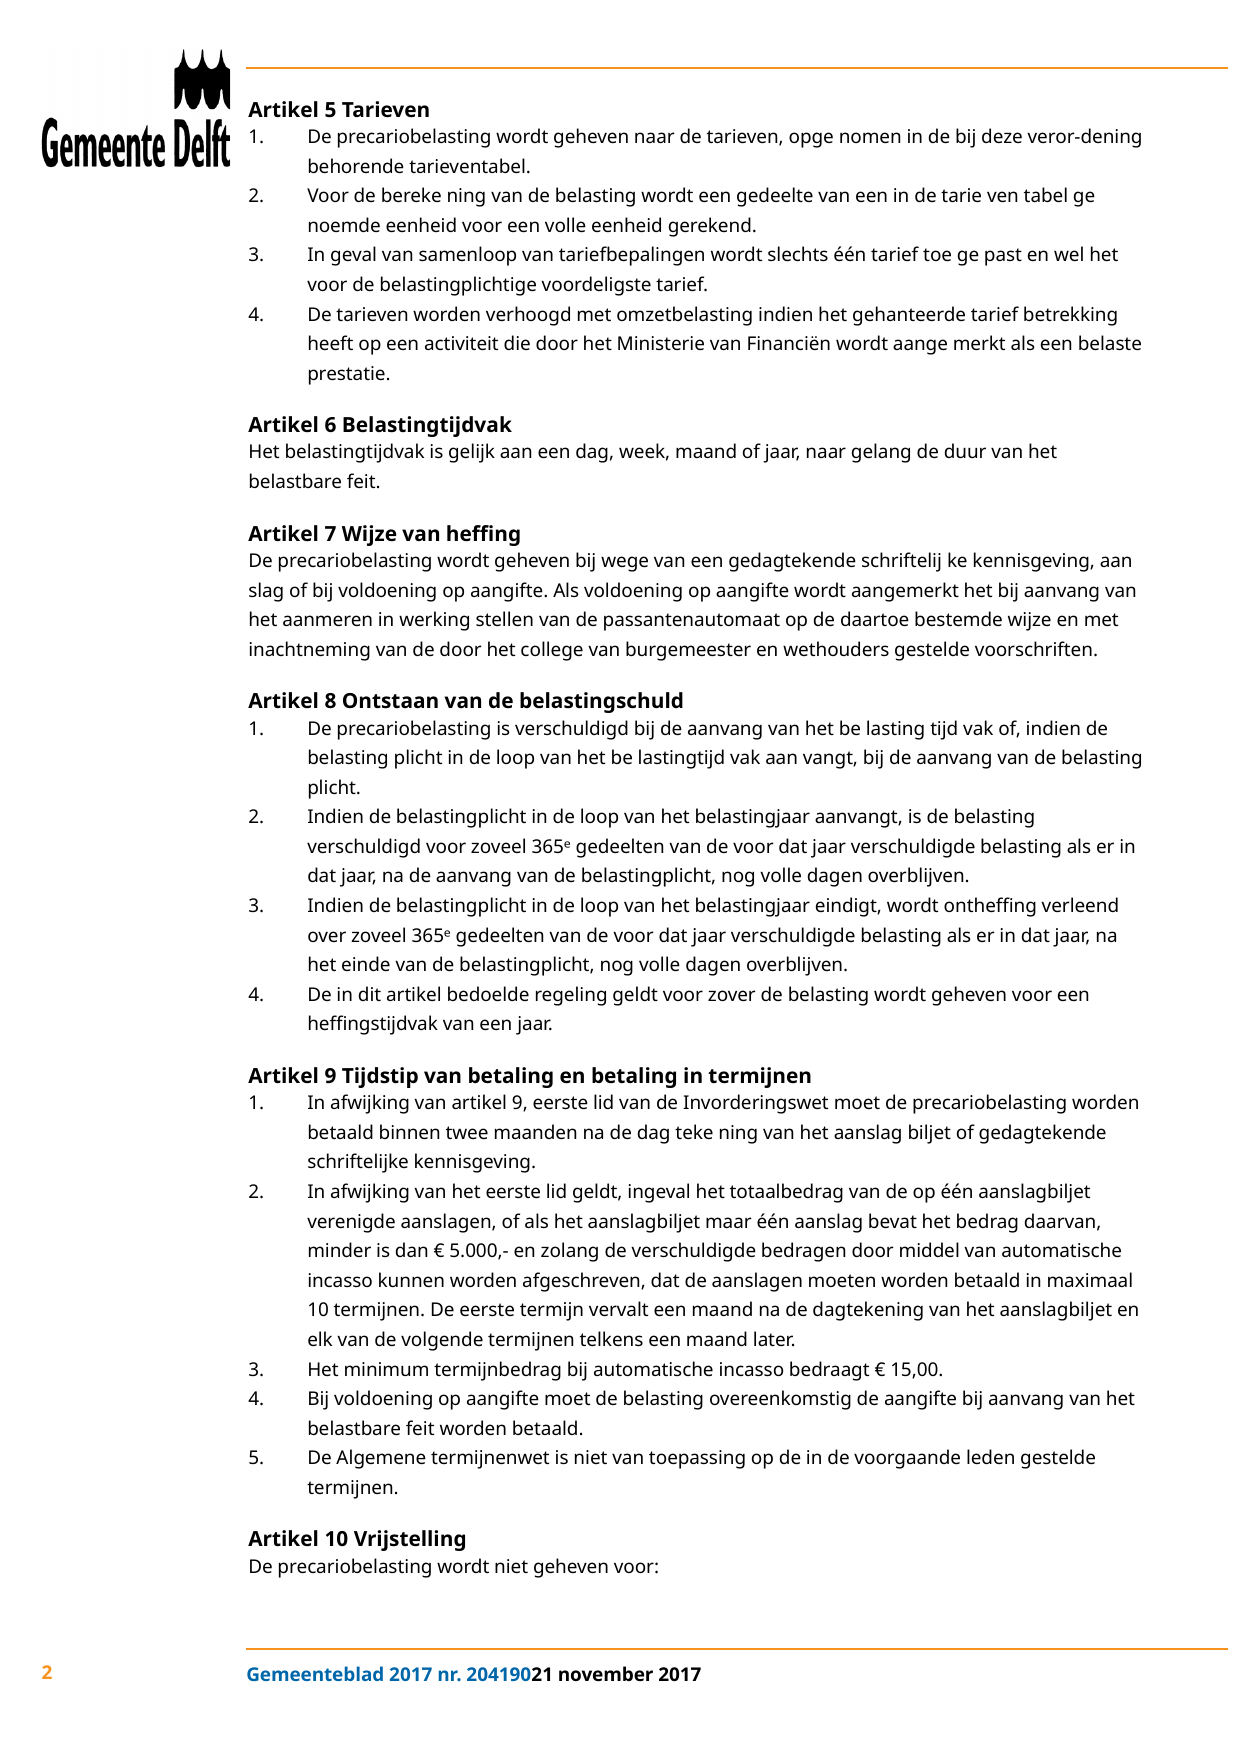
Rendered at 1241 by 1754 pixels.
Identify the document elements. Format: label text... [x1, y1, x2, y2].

list Indien de belastingplicht in de loop van het belastingjaar eindigt, wordt ontheffing verleend over zoveel 365ᵉ gedeelten van de voor dat jaar verschuldigde belasting als er in dat jaar, na het einde van de belastingplicht, nog volle dagen overblijven. [248, 892, 1152, 977]
list Voor de bereke ning van de belasting wordt een gedeelte van een in de tarie ven tabel ge noemde eenheid voor een volle eenheid gerekend. [248, 182, 1152, 238]
picture [41, 47, 231, 172]
list In geval van samenloop van tariefbepalingen wordt slechts één tarief toe ge past en wel het voor de belastingplichtige voordeligste tarief. [248, 242, 1152, 297]
text Artikel 8 Ontstaan van de belastingschuld [248, 686, 1152, 715]
list Bij voldoening op aangifte moet de belasting overeenkomstig de aangifte bij aanvang van het belastbare feit worden betaald. [248, 1385, 1152, 1441]
list Het minimum termijnbedrag bij automatische incasso bedraagt € 15,00. [248, 1356, 1152, 1381]
list Indien de belastingplicht in de loop van het belastingjaar aanvangt, is de belasting verschuldigd voor zoveel 365ᵉ gedeelten van de voor dat jaar verschuldigde belasting als er in dat jaar, na de aanvang van de belastingplicht, nog volle dagen overblijven. [248, 803, 1152, 888]
text Artikel 9 Tijdstip van betaling en betaling in termijnen [248, 1061, 1152, 1089]
list In afwijking van het eerste lid geldt, ingeval het totaalbedrag van de op één aanslagbiljet verenigde aanslagen, of als het aanslagbiljet maar één aanslag bevat het bedrag daarvan, minder is dan € 5.000,- en zolang de verschuldigde bedragen door middel van automatische incasso kunnen worden afgeschreven, dat de aanslagen moeten worden betaald in maximaal 10 termijnen. De eerste termijn vervalt een maand na de dagtekening van het aanslagbiljet en elk van de volgende termijnen telkens een maand later. [248, 1178, 1152, 1352]
text De precariobelasting wordt geheven bij wege van een gedagtekende schriftelij ke kennisgeving, aan slag of bij voldoening op aangifte. Als voldoening op aangifte wordt aangemerkt het bij aanvang van het aanmeren in werking stellen van de passantenautomaat op de daartoe bestemde wijze en met inachtneming van de door het college van burgemeester en wethouders gestelde voorschriften. [248, 547, 1152, 662]
text Artikel 7 Wijze van heffing [248, 519, 1152, 547]
list De tarieven worden verhoogd met omzetbelasting indien het gehanteerde tarief betrekking heeft op een activiteit die door het Ministerie van Financiën wordt aange merkt als een belaste prestatie. [248, 301, 1152, 386]
list De precariobelasting wordt geheven naar de tarieven, opge nomen in de bij deze veror-dening behorende tarieventabel. [248, 123, 1152, 178]
text Artikel 10 Vrijstelling [248, 1524, 1152, 1553]
text Artikel 6 Belastingtijdvak [248, 410, 1152, 439]
text Artikel 5 Tarieven [248, 95, 1152, 123]
list De Algemene termijnenwet is niet van toepassing op de in de voorgaande leden gestelde termijnen. [248, 1444, 1152, 1500]
list De in dit artikel bedoelde regeling geldt voor zover de belasting wordt geheven voor een heffingstijdvak van een jaar. [248, 981, 1152, 1036]
list In afwijking van artikel 9, eerste lid van de Invorderingswet moet de precariobelasting worden betaald binnen twee maanden na de dag teke ning van het aanslag biljet of gedagtekende schriftelijke kennisgeving. [248, 1089, 1152, 1174]
list De precariobelasting is verschuldigd bij de aanvang van het be lasting tijd vak of, indien de belasting plicht in de loop van het be lastingtijd vak aan vangt, bij de aanvang van de belasting plicht. [248, 715, 1152, 800]
text De precariobelasting wordt niet geheven voor: [248, 1553, 1152, 1579]
text Het belastingtijdvak is gelijk aan een dag, week, maand of jaar, naar gelang de duur van het belastbare feit. [248, 439, 1152, 494]
